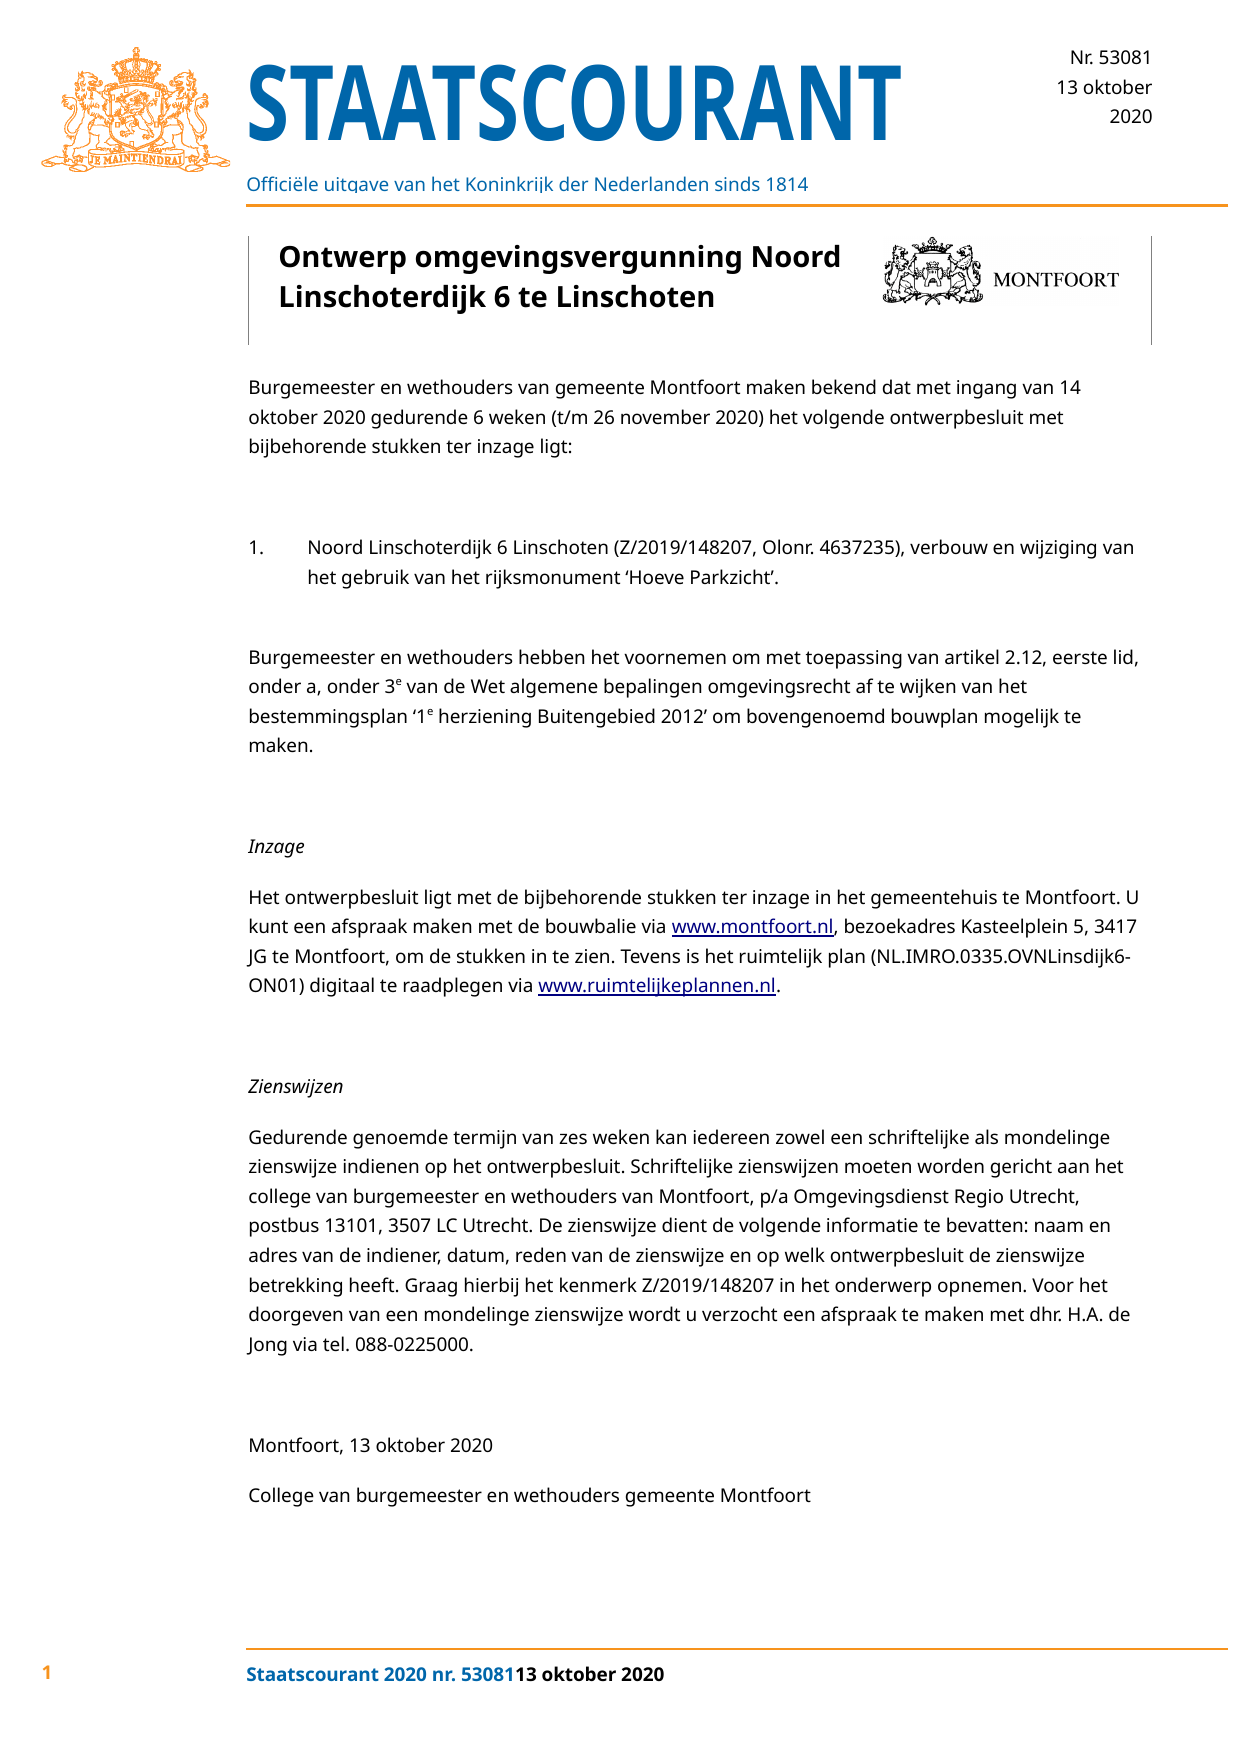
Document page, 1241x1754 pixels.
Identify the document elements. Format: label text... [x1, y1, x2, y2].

picture [41, 47, 231, 172]
text Zienswijzen [248, 1073, 1152, 1099]
table_header Ontwerp omgevingsvergunning Noord Linschoterdijk 6 te Linschoten [249, 236, 850, 345]
text College van burgemeester en wethouders gemeente Montfoort [248, 1482, 1152, 1508]
text Burgemeester en wethouders hebben het voornemen om met toepassing van artikel 2.12, eerste lid, onder a, onder 3e van de Wet algemene bepalingen omgevingsrecht af te wijken van het bestemmingsplan ‘1e herziening Buitengebied 2012’ om bovengenoemd bouwplan mogelijk te maken. [248, 644, 1152, 758]
text Burgemeester en wethouders van gemeente Montfoort maken bekend dat met ingang van 14 oktober 2020 gedurende 6 weken (t/m 26 november 2020) het volgende ontwerpbesluit met bijbehorende stukken ter inzage ligt: [248, 374, 1152, 459]
text Montfoort, 13 oktober 2020 [248, 1432, 1152, 1457]
list Noord Linschoterdijk 6 Linschoten (Z/2019/148207, Olonr. 4637235), verbouw en wijziging van het gebruik van het rijksmonument ‘Hoeve Parkzicht’. [248, 534, 1152, 589]
text Het ontwerpbesluit ligt met de bijbehorende stukken ter inzage in het gemeentehuis te Montfoort. U kunt een afspraak maken met de bouwbalie via www.montfoort.nl, bezoekadres Kasteelplein 5, 3417 JG te Montfoort, om de stukken in te zien. Tevens is het ruimtelijk plan (NL.IMRO.0335.OVNLinsdijk6-ON01) digitaal te raadplegen via www.ruimtelijkeplannen.nl. [248, 884, 1152, 998]
picture [882, 236, 1119, 306]
text Gedurende genoemde termijn van zes weken kan iedereen zowel een schriftelijke als mondelinge zienswijze indienen op het ontwerpbesluit. Schriftelijke zienswijzen moeten worden gericht aan het college van burgemeester en wethouders van Montfoort, p/a Omgevingsdienst Regio Utrecht, postbus 13101, 3507 LC Utrecht. De zienswijze dient de volgende informatie te bevatten: naam en adres van de indiener, datum, reden van de zienswijze en op welk ontwerpbesluit de zienswijze betrekking heeft. Graag hierbij het kenmerk Z/2019/148207 in het onderwerp opnemen. Voor het doorgeven van een mondelinge zienswijze wordt u verzocht een afspraak te maken met dhr. H.A. de Jong via tel. 088-0225000. [248, 1124, 1152, 1357]
text Inzage [248, 833, 1152, 859]
table_header [850, 236, 1151, 345]
